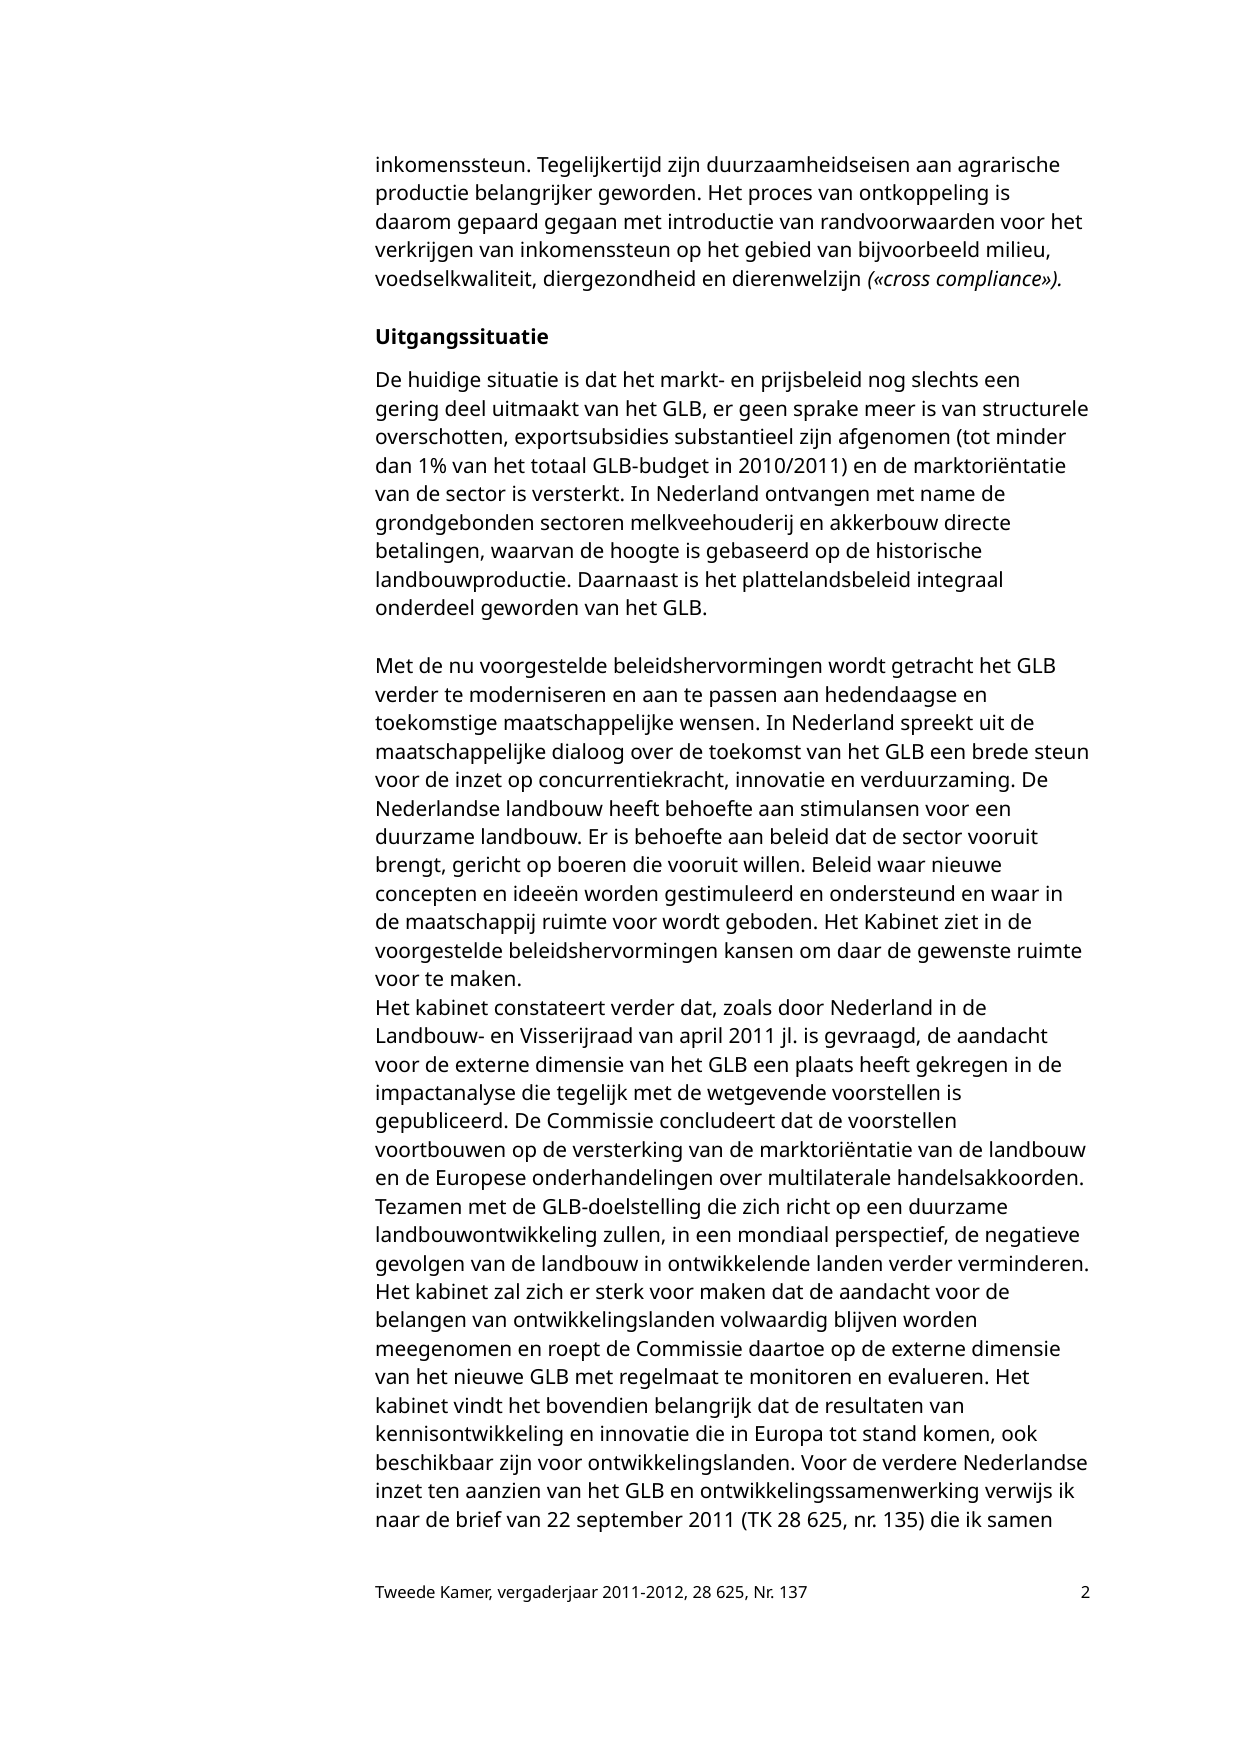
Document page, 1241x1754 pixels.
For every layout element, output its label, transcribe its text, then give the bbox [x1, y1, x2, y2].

text Uitgangssituatie [375, 322, 1090, 351]
text Het kabinet constateert verder dat, zoals door Nederland in de Landbouw- en Visserijraad van april 2011 jl. is gevraagd, de aandacht voor de externe dimensie van het GLB een plaats heeft gekregen in de impactanalyse die tegelijk met de wetgevende voorstellen is gepubliceerd. De Commissie concludeert dat de voorstellen voortbouwen op de versterking van de marktoriëntatie van de landbouw en de Europese onderhandelingen over multilaterale handelsakkoorden. Tezamen met de GLB-doelstelling die zich richt op een duurzame landbouwontwikkeling zullen, in een mondiaal perspectief, de negatieve gevolgen van de landbouw in ontwikkelende landen verder verminderen. Het kabinet zal zich er sterk voor maken dat de aandacht voor de belangen van ontwikkelingslanden volwaardig blijven worden meegenomen en roept de Commissie daartoe op de externe dimensie van het nieuwe GLB met regelmaat te monitoren en evalueren. Het kabinet vindt het bovendien belangrijk dat de resultaten van kennisontwikkeling en innovatie die in Europa tot stand komen, ook beschikbaar zijn voor ontwikkelingslanden. Voor de verdere Nederlandse inzet ten aanzien van het GLB en ontwikkelingssamenwerking verwijs ik naar de brief van 22 september 2011 (TK 28 625, nr. 135) die ik samen [375, 993, 1090, 1533]
text inkomenssteun. Tegelijkertijd zijn duurzaamheidseisen aan agrarische productie belangrijker geworden. Het proces van ontkoppeling is daarom gepaard gegaan met introductie van randvoorwaarden voor het verkrijgen van inkomenssteun op het gebied van bijvoorbeeld milieu, voedselkwaliteit, diergezondheid en dierenwelzijn («cross compliance»). [375, 150, 1090, 292]
text Met de nu voorgestelde beleidshervormingen wordt getracht het GLB verder te moderniseren en aan te passen aan hedendaagse en toekomstige maatschappelijke wensen. In Nederland spreekt uit de maatschappelijke dialoog over de toekomst van het GLB een brede steun voor de inzet op concurrentiekracht, innovatie en verduurzaming. De Nederlandse landbouw heeft behoefte aan stimulansen voor een duurzame landbouw. Er is behoefte aan beleid dat de sector vooruit brengt, gericht op boeren die vooruit willen. Beleid waar nieuwe concepten en ideeën worden gestimuleerd en ondersteund en waar in de maatschappij ruimte voor wordt geboden. Het Kabinet ziet in de voorgestelde beleidshervormingen kansen om daar de gewenste ruimte voor te maken. [375, 652, 1090, 993]
text De huidige situatie is dat het markt- en prijsbeleid nog slechts een gering deel uitmaakt van het GLB, er geen sprake meer is van structurele overschotten, exportsubsidies substantieel zijn afgenomen (tot minder dan 1% van het totaal GLB-budget in 2010/2011) en de marktoriëntatie van de sector is versterkt. In Nederland ontvangen met name de grondgebonden sectoren melkveehouderij en akkerbouw directe betalingen, waarvan de hoogte is gebaseerd op de historische landbouwproductie. Daarnaast is het plattelandsbeleid integraal onderdeel geworden van het GLB. [375, 366, 1090, 622]
